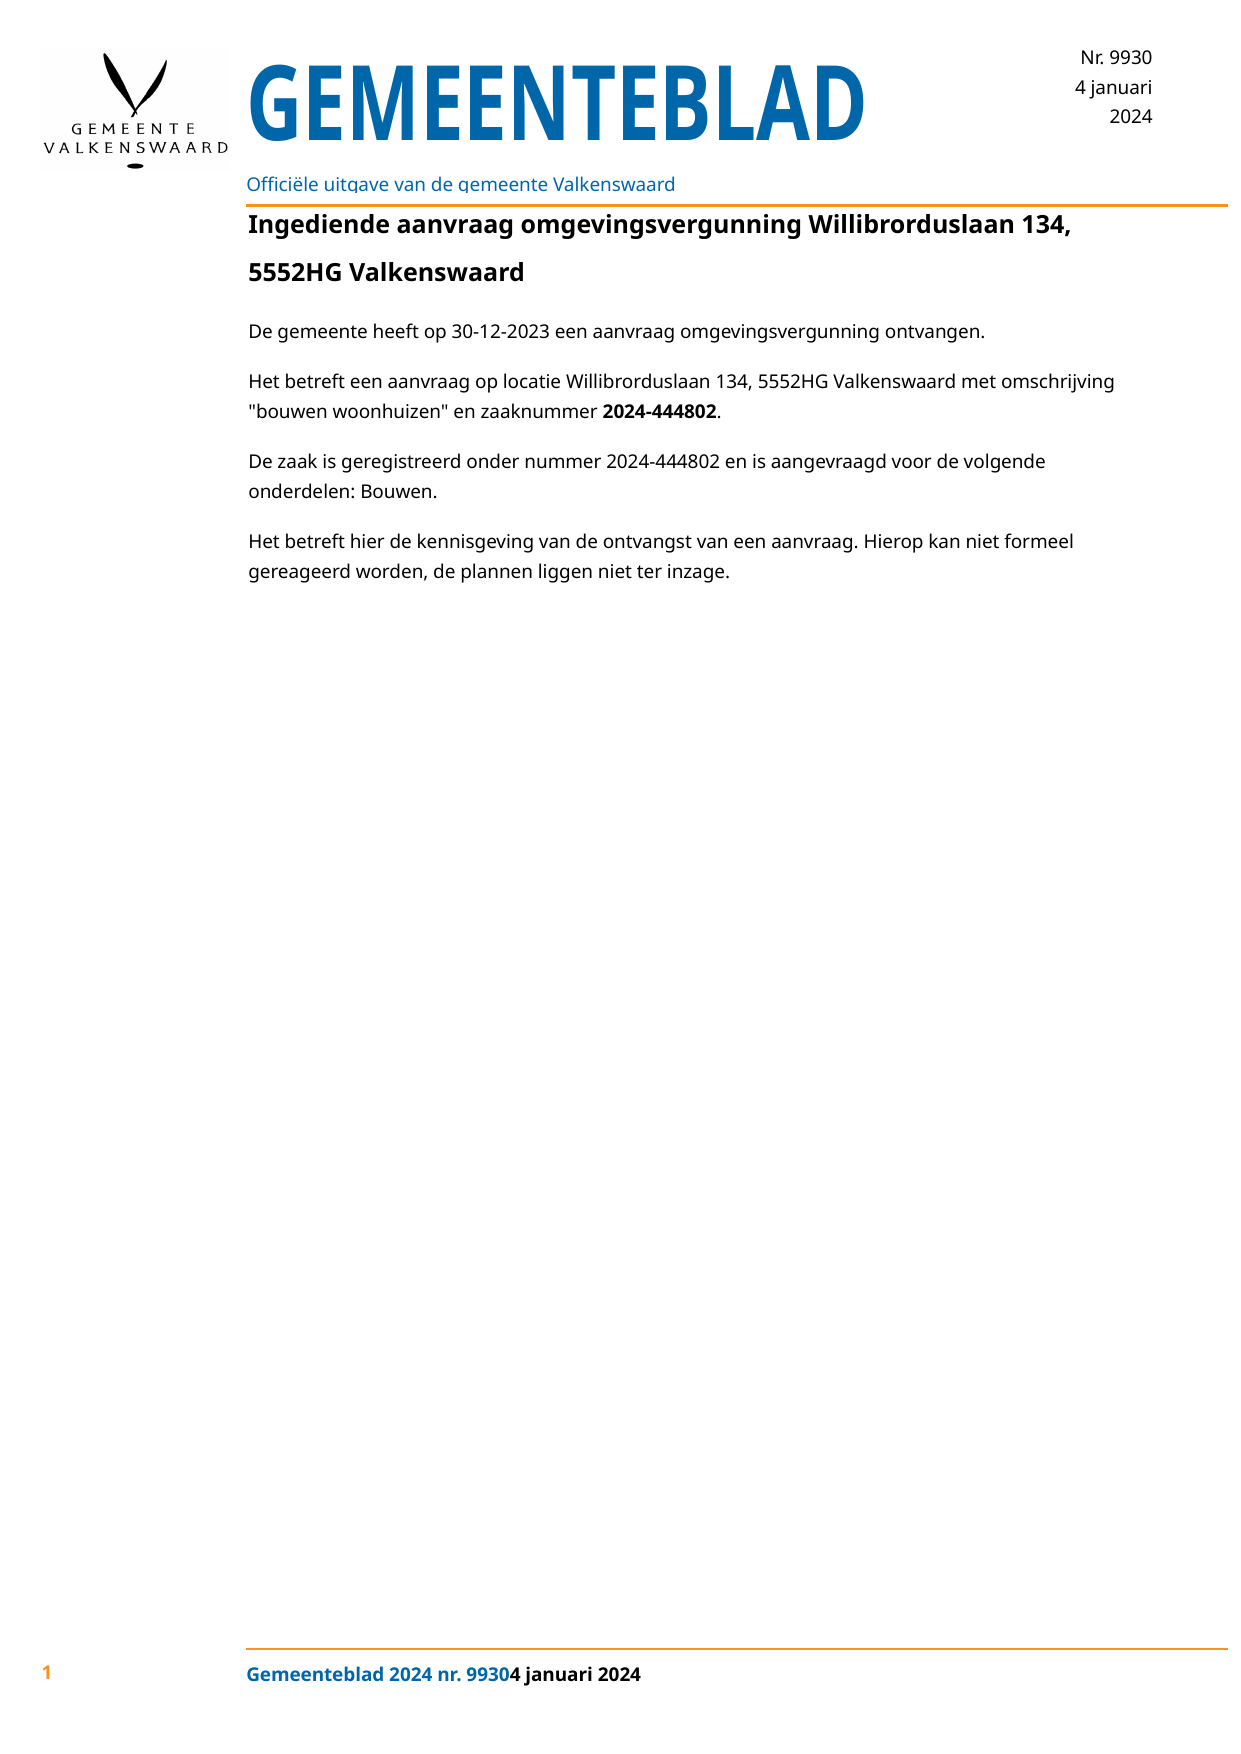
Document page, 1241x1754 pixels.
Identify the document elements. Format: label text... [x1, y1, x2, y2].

text De zaak is geregistreerd onder nummer 2024-444802 en is aangevraagd voor de volgende onderdelen: Bouwen. [248, 448, 1152, 504]
picture [41, 47, 231, 172]
text Het betreft een aanvraag op locatie Willibrorduslaan 134, 5552HG Valkenswaard met omschrijving "bouwen woonhuizen" en zaaknummer 2024-444802. [248, 368, 1152, 424]
text Ingediende aanvraag omgevingsvergunning Willibrorduslaan 134, 5552HG Valkenswaard [248, 207, 1152, 288]
text De gemeente heeft op 30-12-2023 een aanvraag omgevingsvergunning ontvangen. [248, 318, 1152, 344]
text Het betreft hier de kennisgeving van de ontvangst van een aanvraag. Hierop kan niet formeel gereageerd worden, de plannen liggen niet ter inzage. [248, 528, 1152, 584]
